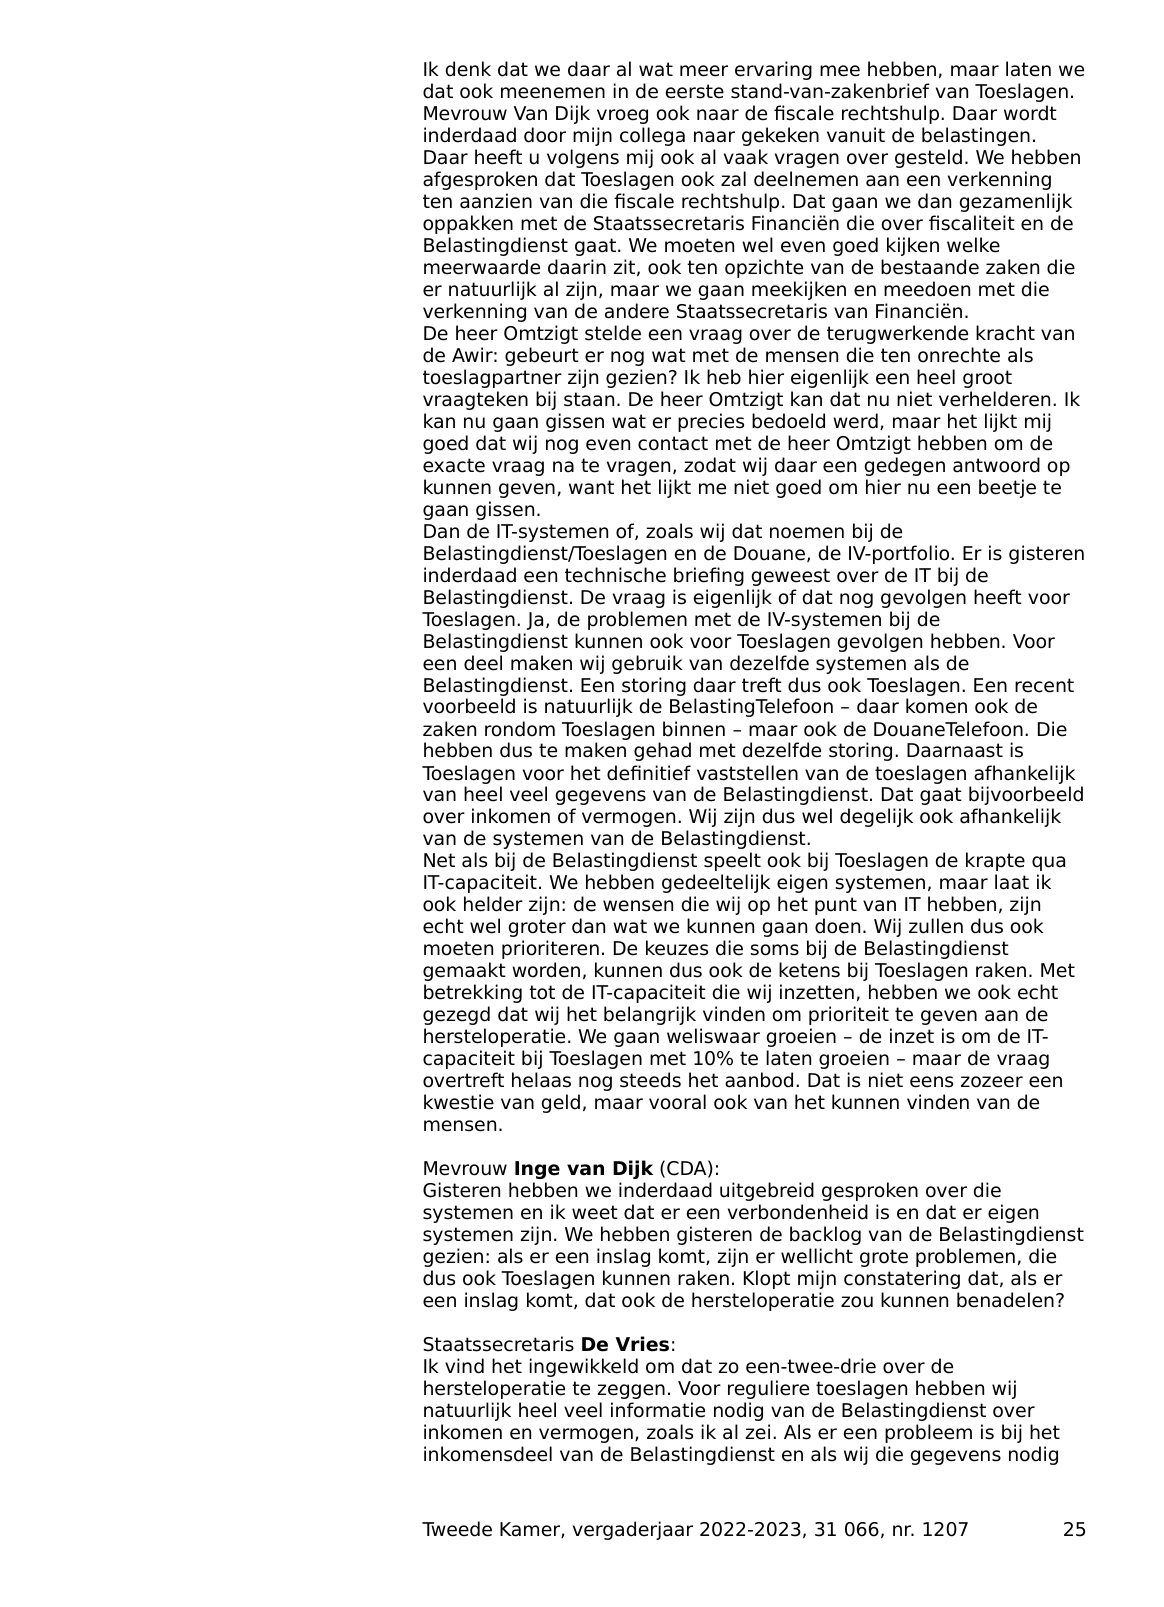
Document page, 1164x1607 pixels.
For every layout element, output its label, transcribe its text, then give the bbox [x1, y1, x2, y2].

text Gisteren hebben we inderdaad uitgebreid gesproken over die systemen en ik weet dat er een verbondenheid is en dat er eigen systemen zijn. We hebben gisteren de backlog van de Belastingdienst gezien: als er een inslag komt, zijn er wellicht grote problemen, die dus ook Toeslagen kunnen raken. Klopt mijn constatering dat, als er een inslag komt, dat ook de hersteloperatie zou kunnen benadelen? [422, 1180, 1087, 1312]
text De heer Omtzigt stelde een vraag over de terugwerkende kracht van de Awir: gebeurt er nog wat met de mensen die ten onrechte als toeslagpartner zijn gezien? Ik heb hier eigenlijk een heel groot vraagteken bij staan. De heer Omtzigt kan dat nu niet verhelderen. Ik kan nu gaan gissen wat er precies bedoeld werd, maar het lijkt mij goed dat wij nog even contact met de heer Omtzigt hebben om de exacte vraag na te vragen, zodat wij daar een gedegen antwoord op kunnen geven, want het lijkt me niet goed om hier nu een beetje te gaan gissen. [422, 323, 1087, 521]
text Mevrouw Van Dijk vroeg ook naar de fiscale rechtshulp. Daar wordt inderdaad door mijn collega naar gekeken vanuit de belastingen. Daar heeft u volgens mij ook al vaak vragen over gesteld. We hebben afgesproken dat Toeslagen ook zal deelnemen aan een verkenning ten aanzien van die fiscale rechtshulp. Dat gaan we dan gezamenlijk oppakken met de Staatssecretaris Financiën die over fiscaliteit en de Belastingdienst gaat. We moeten wel even goed kijken welke meerwaarde daarin zit, ook ten opzichte van de bestaande zaken die er natuurlijk al zijn, maar we gaan meekijken en meedoen met die verkenning van de andere Staatssecretaris van Financiën. [422, 103, 1087, 323]
text Dan de IT-systemen of, zoals wij dat noemen bij de Belastingdienst/Toeslagen en de Douane, de IV-portfolio. Er is gisteren inderdaad een technische briefing geweest over de IT bij de Belastingdienst. De vraag is eigenlijk of dat nog gevolgen heeft voor Toeslagen. Ja, de problemen met de IV-systemen bij de Belastingdienst kunnen ook voor Toeslagen gevolgen hebben. Voor een deel maken wij gebruik van dezelfde systemen als de Belastingdienst. Een storing daar treft dus ook Toeslagen. Een recent voorbeeld is natuurlijk de BelastingTelefoon – daar komen ook de zaken rondom Toeslagen binnen – maar ook de DouaneTelefoon. Die hebben dus te maken gehad met dezelfde storing. Daarnaast is Toeslagen voor het definitief vaststellen van de toeslagen afhankelijk van heel veel gegevens van de Belastingdienst. Dat gaat bijvoorbeeld over inkomen of vermogen. Wij zijn dus wel degelijk ook afhankelijk van de systemen van de Belastingdienst. [422, 521, 1087, 850]
text Mevrouw Inge van Dijk (CDA): [422, 1158, 1087, 1180]
text Staatssecretaris De Vries: [422, 1334, 1087, 1356]
text Net als bij de Belastingdienst speelt ook bij Toeslagen de krapte qua IT-capaciteit. We hebben gedeeltelijk eigen systemen, maar laat ik ook helder zijn: de wensen die wij op het punt van IT hebben, zijn echt wel groter dan wat we kunnen gaan doen. Wij zullen dus ook moeten prioriteren. De keuzes die soms bij de Belastingdienst gemaakt worden, kunnen dus ook de ketens bij Toeslagen raken. Met betrekking tot de IT-capaciteit die wij inzetten, hebben we ook echt gezegd dat wij het belangrijk vinden om prioriteit te geven aan de hersteloperatie. We gaan weliswaar groeien – de inzet is om de IT-capaciteit bij Toeslagen met 10% te laten groeien – maar de vraag overtreft helaas nog steeds het aanbod. Dat is niet eens zozeer een kwestie van geld, maar vooral ook van het kunnen vinden van de mensen. [422, 850, 1087, 1136]
text Ik denk dat we daar al wat meer ervaring mee hebben, maar laten we dat ook meenemen in de eerste stand-van-zakenbrief van Toeslagen. [422, 59, 1087, 103]
text Ik vind het ingewikkeld om dat zo een-twee-drie over de hersteloperatie te zeggen. Voor reguliere toeslagen hebben wij natuurlijk heel veel informatie nodig van de Belastingdienst over inkomen en vermogen, zoals ik al zei. Als er een probleem is bij het inkomensdeel van de Belastingdienst en als wij die gegevens nodig [422, 1356, 1087, 1466]
